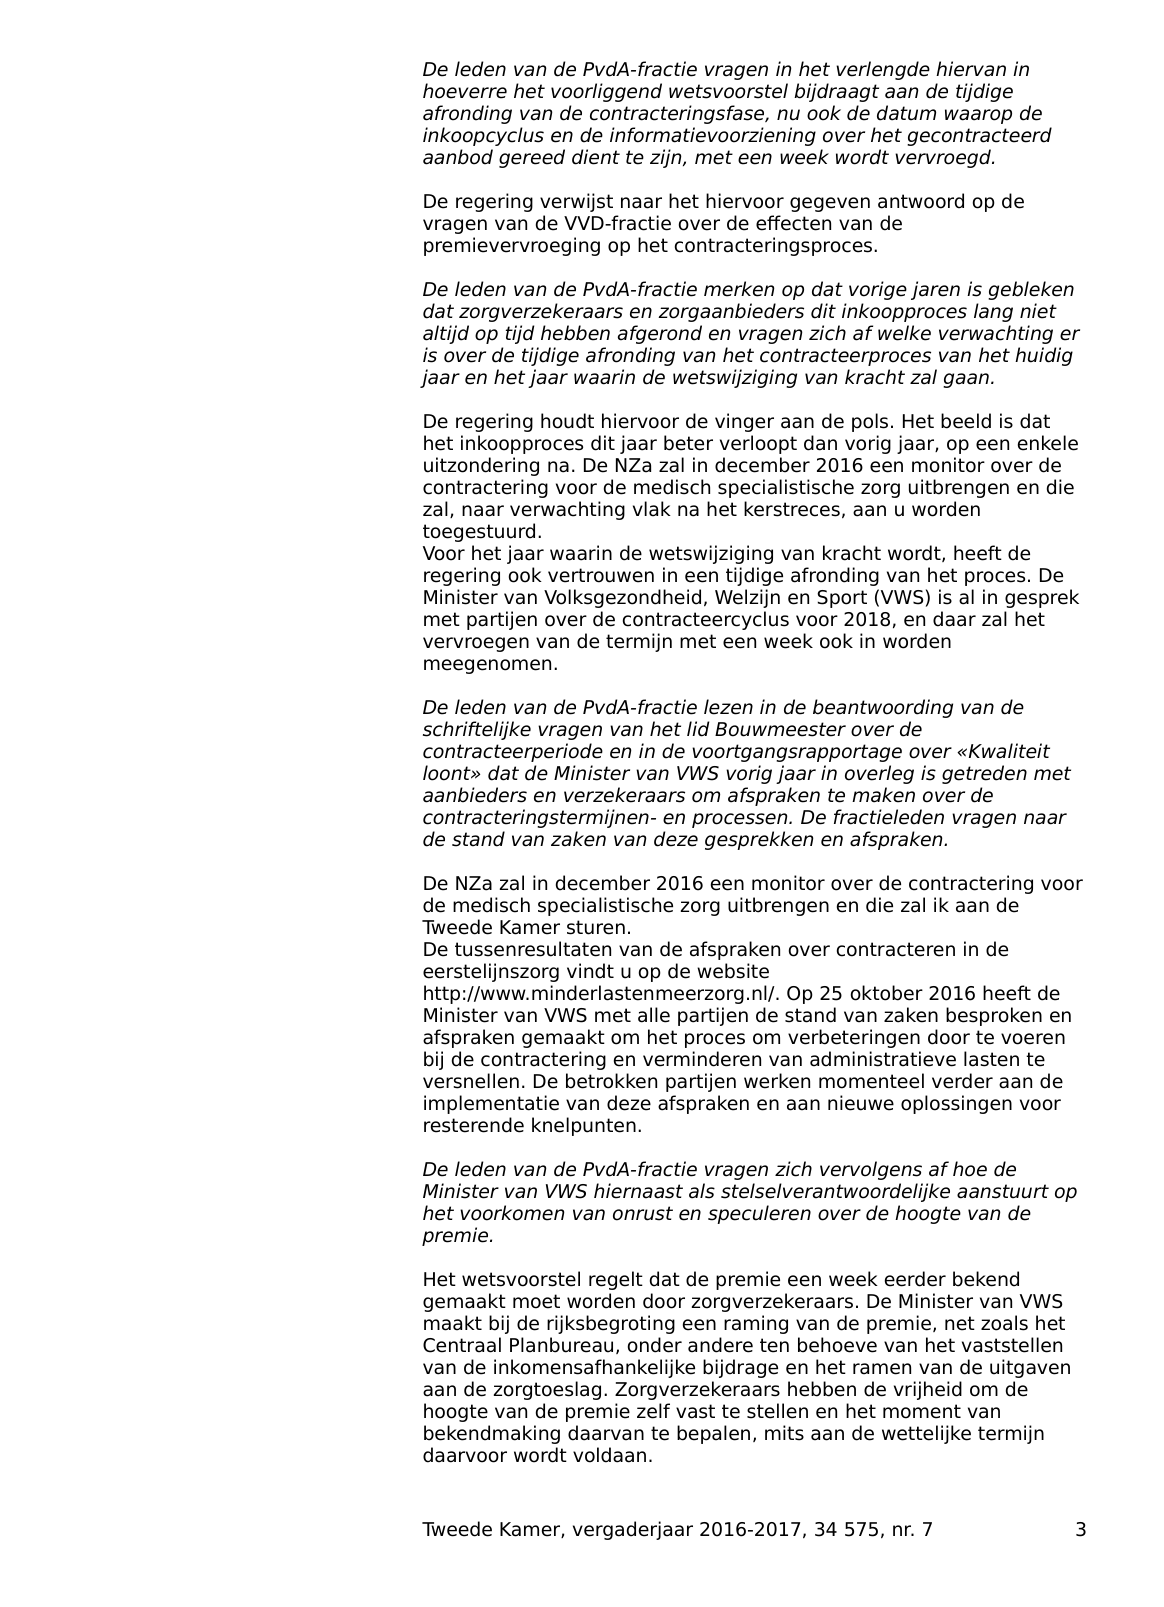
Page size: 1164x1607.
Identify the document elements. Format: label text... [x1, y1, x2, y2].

text Voor het jaar waarin de wetswijziging van kracht wordt, heeft de regering ook vertrouwen in een tijdige afronding van het proces. De Minister van Volksgezondheid, Welzijn en Sport (VWS) is al in gesprek met partijen over de contracteercyclus voor 2018, en daar zal het vervroegen van de termijn met een week ook in worden meegenomen. [422, 543, 1087, 675]
text De regering houdt hiervoor de vinger aan de pols. Het beeld is dat het inkoopproces dit jaar beter verloopt dan vorig jaar, op een enkele uitzondering na. De NZa zal in december 2016 een monitor over de contractering voor de medisch specialistische zorg uitbrengen en die zal, naar verwachting vlak na het kerstreces, aan u worden toegestuurd. [422, 411, 1087, 543]
text De leden van de PvdA-fractie vragen in het verlengde hiervan in hoeverre het voorliggend wetsvoorstel bijdraagt aan de tijdige afronding van de contracteringsfase, nu ook de datum waarop de inkoopcyclus en de informatievoorziening over het gecontracteerd aanbod gereed dient te zijn, met een week wordt vervroegd. [422, 59, 1087, 169]
text De NZa zal in december 2016 een monitor over de contractering voor de medisch specialistische zorg uitbrengen en die zal ik aan de Tweede Kamer sturen. [422, 873, 1087, 939]
text De leden van de PvdA-fractie lezen in de beantwoording van de schriftelijke vragen van het lid Bouwmeester over de contracteerperiode en in de voortgangsrapportage over «Kwaliteit loont» dat de Minister van VWS vorig jaar in overleg is getreden met aanbieders en verzekeraars om afspraken te maken over de contracteringstermijnen- en processen. De fractieleden vragen naar de stand van zaken van deze gesprekken en afspraken. [422, 697, 1087, 851]
text De tussenresultaten van de afspraken over contracteren in de eerstelijnszorg vindt u op de website http://www.minderlastenmeerzorg.nl/. Op 25 oktober 2016 heeft de Minister van VWS met alle partijen de stand van zaken besproken en afspraken gemaakt om het proces om verbeteringen door te voeren bij de contractering en verminderen van administratieve lasten te versnellen. De betrokken partijen werken momenteel verder aan de implementatie van deze afspraken en aan nieuwe oplossingen voor resterende knelpunten. [422, 939, 1087, 1137]
text De leden van de PvdA-fractie merken op dat vorige jaren is gebleken dat zorgverzekeraars en zorgaanbieders dit inkoopproces lang niet altijd op tijd hebben afgerond en vragen zich af welke verwachting er is over de tijdige afronding van het contracteerproces van het huidig jaar en het jaar waarin de wetswijziging van kracht zal gaan. [422, 279, 1087, 389]
text De leden van de PvdA-fractie vragen zich vervolgens af hoe de Minister van VWS hiernaast als stelselverantwoordelijke aanstuurt op het voorkomen van onrust en speculeren over de hoogte van de premie. [422, 1159, 1087, 1247]
text Het wetsvoorstel regelt dat de premie een week eerder bekend gemaakt moet worden door zorgverzekeraars. De Minister van VWS maakt bij de rijksbegroting een raming van de premie, net zoals het Centraal Planbureau, onder andere ten behoeve van het vaststellen van de inkomensafhankelijke bijdrage en het ramen van de uitgaven aan de zorgtoeslag. Zorgverzekeraars hebben de vrijheid om de hoogte van de premie zelf vast te stellen en het moment van bekendmaking daarvan te bepalen, mits aan de wettelijke termijn daarvoor wordt voldaan. [422, 1269, 1087, 1467]
text De regering verwijst naar het hiervoor gegeven antwoord op de vragen van de VVD-fractie over de effecten van de premievervroeging op het contracteringsproces. [422, 191, 1087, 257]
